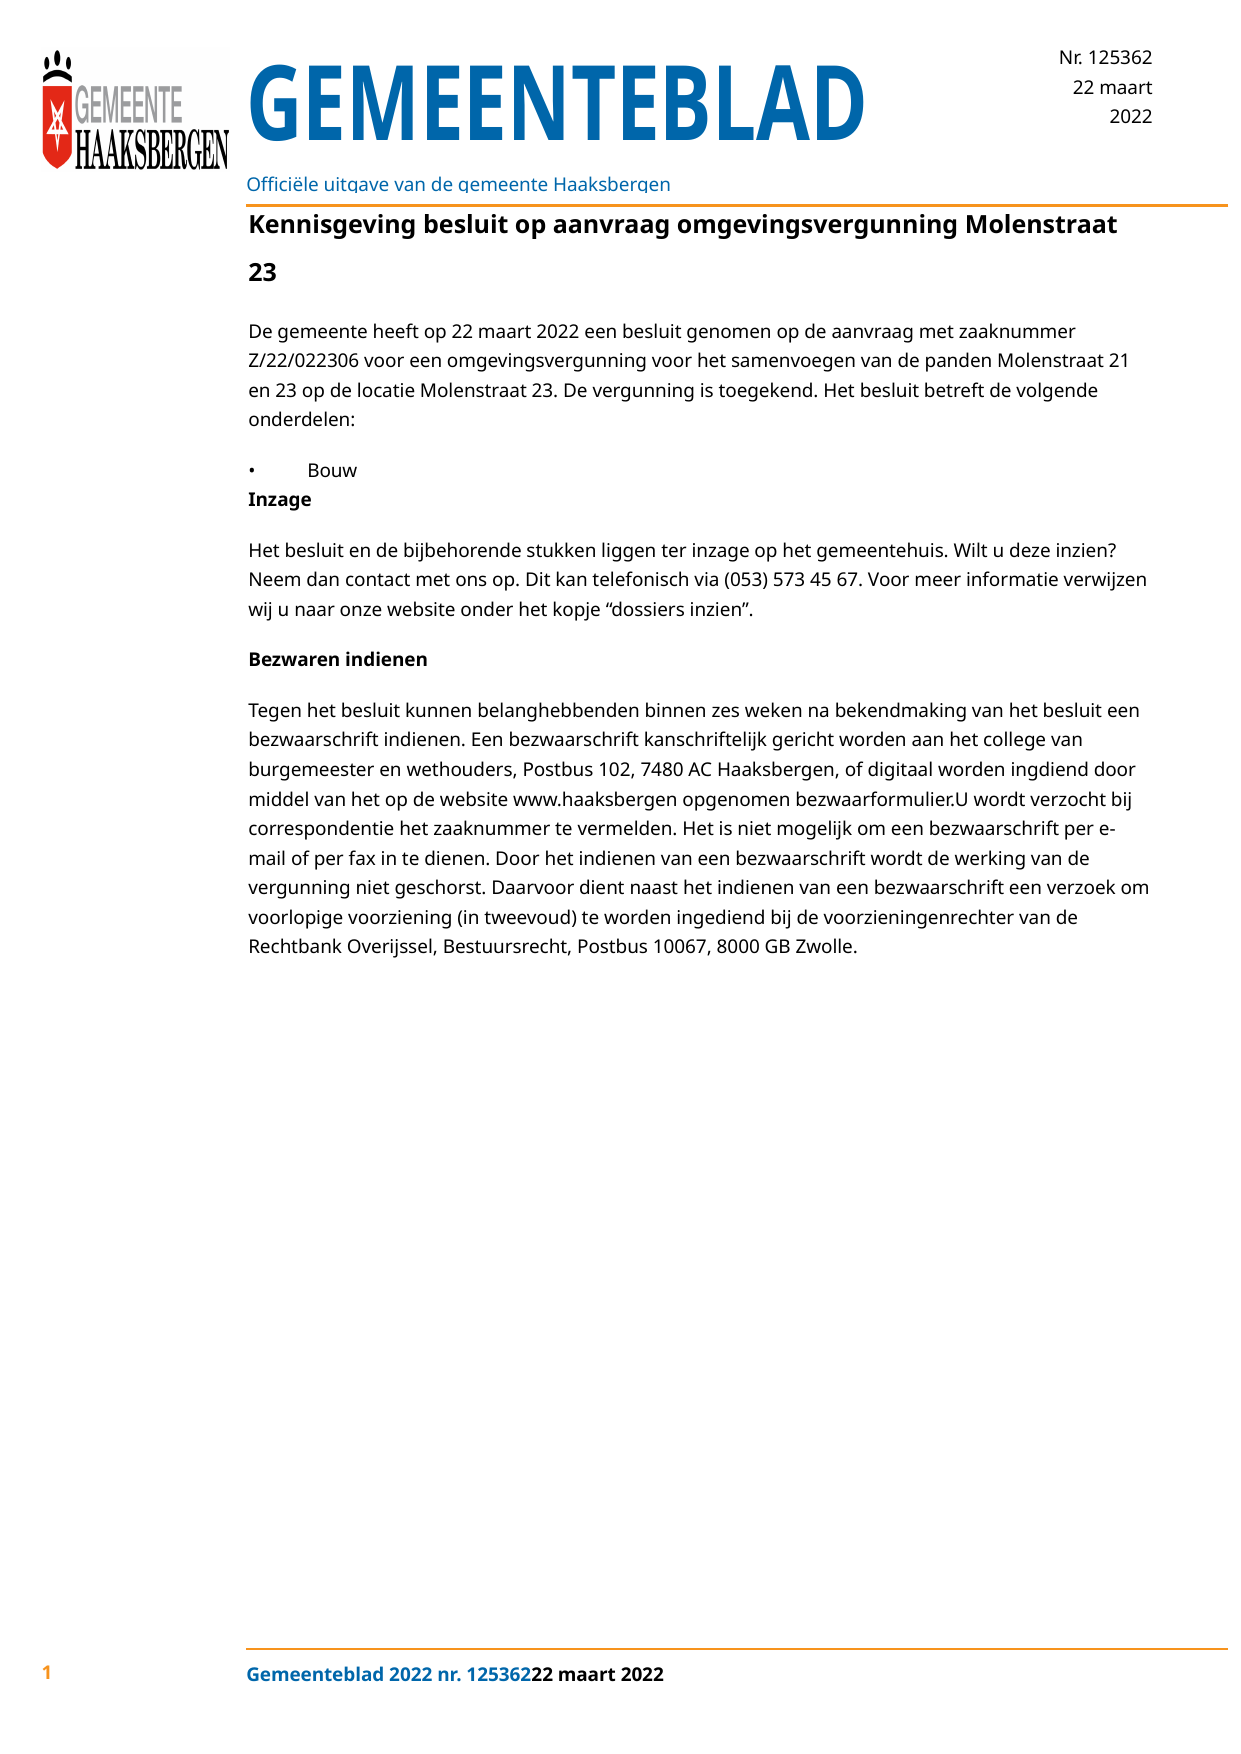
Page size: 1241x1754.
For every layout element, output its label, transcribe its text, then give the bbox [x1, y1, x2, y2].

text Inzage [248, 487, 1152, 512]
text Kennisgeving besluit op aanvraag omgevingsvergunning Molenstraat 23 [248, 207, 1152, 288]
text Tegen het besluit kunnen belanghebbenden binnen zes weken na bekendmaking van het besluit een bezwaarschrift indienen. Een bezwaarschrift kanschriftelijk gericht worden aan het college van burgemeester en wethouders, Postbus 102, 7480 AC Haaksbergen, of digitaal worden ingdiend door middel van het op de website www.haaksbergen opgenomen bezwaarformulier.U wordt verzocht bij correspondentie het zaaknummer te vermelden. Het is niet mogelijk om een bezwaarschrift per e-mail of per fax in te dienen. Door het indienen van een bezwaarschrift wordt de werking van de vergunning niet geschorst. Daarvoor dient naast het indienen van een bezwaarschrift een verzoek om voorlopige voorziening (in tweevoud) te worden ingediend bij de voorzieningenrechter van de Rechtbank Overijssel, Bestuursrecht, Postbus 10067, 8000 GB Zwolle. [248, 697, 1152, 959]
text De gemeente heeft op 22 maart 2022 een besluit genomen op de aanvraag met zaaknummer Z/22/022306 voor een omgevingsvergunning voor het samenvoegen van de panden Molenstraat 21 en 23 op de locatie Molenstraat 23. De vergunning is toegekend. Het besluit betreft de volgende onderdelen: [248, 318, 1152, 432]
list Bouw [248, 457, 1152, 483]
text Het besluit en de bijbehorende stukken liggen ter inzage op het gemeentehuis. Wilt u deze inzien? Neem dan contact met ons op. Dit kan telefonisch via (053) 573 45 67. Voor meer informatie verwijzen wij u naar onze website onder het kopje “dossiers inzien”. [248, 537, 1152, 622]
picture [41, 47, 231, 172]
text Bezwaren indienen [248, 647, 1152, 672]
